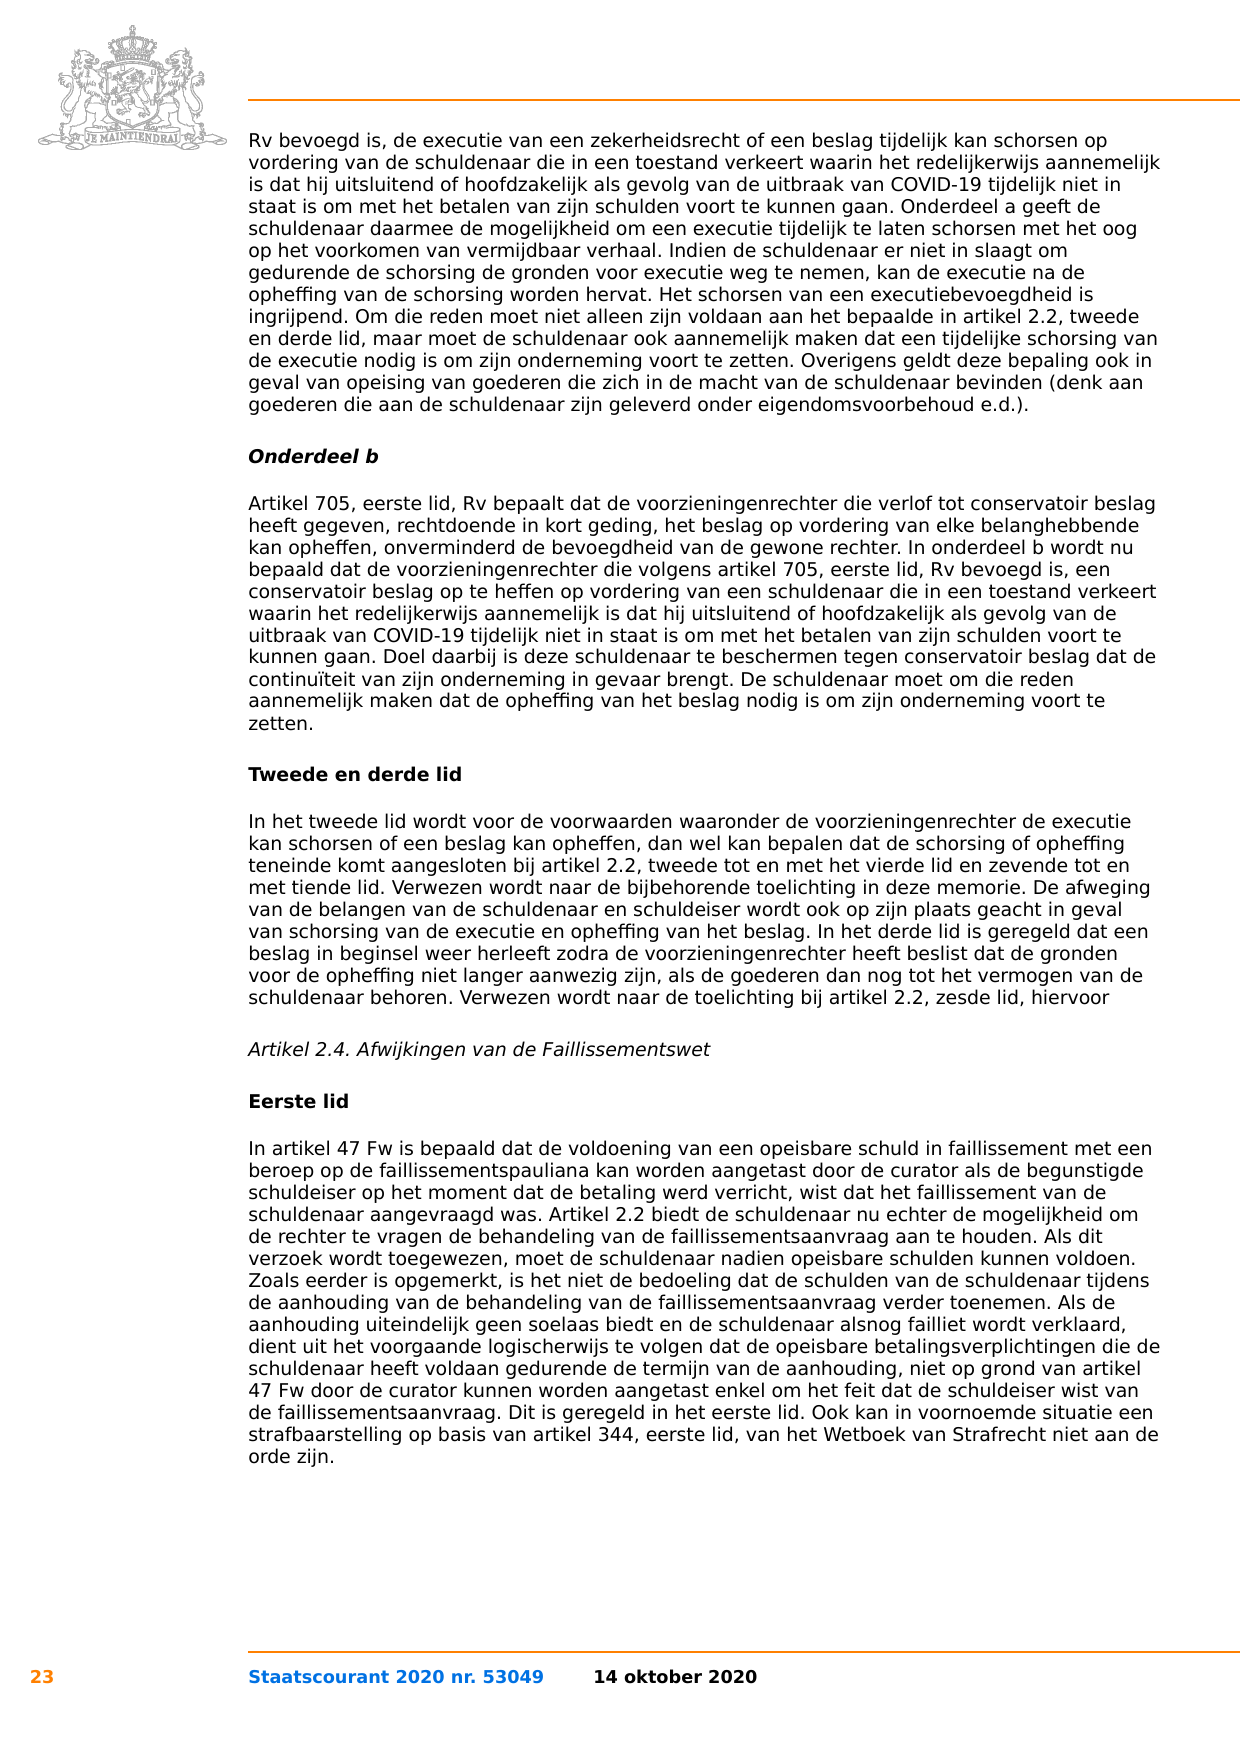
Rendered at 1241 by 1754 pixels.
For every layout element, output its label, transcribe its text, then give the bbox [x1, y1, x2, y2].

subtitle Artikel 2.4. Afwijkingen van de Faillissementswet [248, 1039, 1163, 1061]
subtitle Eerste lid [248, 1091, 1163, 1113]
subtitle Tweede en derde lid [248, 764, 1163, 786]
text Artikel 705, eerste lid, Rv bepaalt dat de voorzieningenrechter die verlof tot conservatoir beslag heeft gegeven, rechtdoende in kort geding, het beslag op vordering van elke belanghebbende kan opheffen, onverminderd de bevoegdheid van de gewone rechter. In onderdeel b wordt nu bepaald dat de voorzieningenrechter die volgens artikel 705, eerste lid, Rv bevoegd is, een conservatoir beslag op te heffen op vordering van een schuldenaar die in een toestand verkeert waarin het redelijkerwijs aannemelijk is dat hij uitsluitend of hoofdzakelijk als gevolg van de uitbraak van COVID-19 tijdelijk niet in staat is om met het betalen van zijn schulden voort te kunnen gaan. Doel daarbij is deze schuldenaar te beschermen tegen conservatoir beslag dat de continuïteit van zijn onderneming in gevaar brengt. De schuldenaar moet om die reden aannemelijk maken dat de opheffing van het beslag nodig is om zijn onderneming voort te zetten. [248, 493, 1163, 734]
text In artikel 47 Fw is bepaald dat de voldoening van een opeisbare schuld in faillissement met een beroep op de faillissementspauliana kan worden aangetast door de curator als de begunstigde schuldeiser op het moment dat de betaling werd verricht, wist dat het faillissement van de schuldenaar aangevraagd was. Artikel 2.2 biedt de schuldenaar nu echter de mogelijkheid om de rechter te vragen de behandeling van de faillissementsaanvraag aan te houden. Als dit verzoek wordt toegewezen, moet de schuldenaar nadien opeisbare schulden kunnen voldoen. Zoals eerder is opgemerkt, is het niet de bedoeling dat de schulden van de schuldenaar tijdens de aanhouding van de behandeling van de faillissementsaanvraag verder toenemen. Als de aanhouding uiteindelijk geen soelaas biedt en de schuldenaar alsnog failliet wordt verklaard, dient uit het voorgaande logischerwijs te volgen dat de opeisbare betalingsverplichtingen die de schuldenaar heeft voldaan gedurende de termijn van de aanhouding, niet op grond van artikel 47 Fw door de curator kunnen worden aangetast enkel om het feit dat de schuldeiser wist van de faillissementsaanvraag. Dit is geregeld in het eerste lid. Ook kan in voornoemde situatie een strafbaarstelling op basis van artikel 344, eerste lid, van het Wetboek van Strafrecht niet aan de orde zijn. [248, 1138, 1163, 1468]
picture [38, 25, 227, 150]
text Rv bevoegd is, de executie van een zekerheidsrecht of een beslag tijdelijk kan schorsen op vordering van de schuldenaar die in een toestand verkeert waarin het redelijkerwijs aannemelijk is dat hij uitsluitend of hoofdzakelijk als gevolg van de uitbraak van COVID-19 tijdelijk niet in staat is om met het betalen van zijn schulden voort te kunnen gaan. Onderdeel a geeft de schuldenaar daarmee de mogelijkheid om een executie tijdelijk te laten schorsen met het oog op het voorkomen van vermijdbaar verhaal. Indien de schuldenaar er niet in slaagt om gedurende de schorsing de gronden voor executie weg te nemen, kan de executie na de opheffing van de schorsing worden hervat. Het schorsen van een executiebevoegdheid is ingrijpend. Om die reden moet niet alleen zijn voldaan aan het bepaalde in artikel 2.2, tweede en derde lid, maar moet de schuldenaar ook aannemelijk maken dat een tijdelijke schorsing van de executie nodig is om zijn onderneming voort te zetten. Overigens geldt deze bepaling ook in geval van opeising van goederen die zich in de macht van de schuldenaar bevinden (denk aan goederen die aan de schuldenaar zijn geleverd onder eigendomsvoorbehoud e.d.). [248, 130, 1163, 416]
subtitle Onderdeel b [248, 446, 1163, 468]
text In het tweede lid wordt voor de voorwaarden waaronder de voorzieningenrechter de executie kan schorsen of een beslag kan opheffen, dan wel kan bepalen dat de schorsing of opheffing teneinde komt aangesloten bij artikel 2.2, tweede tot en met het vierde lid en zevende tot en met tiende lid. Verwezen wordt naar de bijbehorende toelichting in deze memorie. De afweging van de belangen van de schuldenaar en schuldeiser wordt ook op zijn plaats geacht in geval van schorsing van de executie en opheffing van het beslag. In het derde lid is geregeld dat een beslag in beginsel weer herleeft zodra de voorzieningenrechter heeft beslist dat de gronden voor de opheffing niet langer aanwezig zijn, als de goederen dan nog tot het vermogen van de schuldenaar behoren. Verwezen wordt naar de toelichting bij artikel 2.2, zesde lid, hiervoor [248, 811, 1163, 1009]
